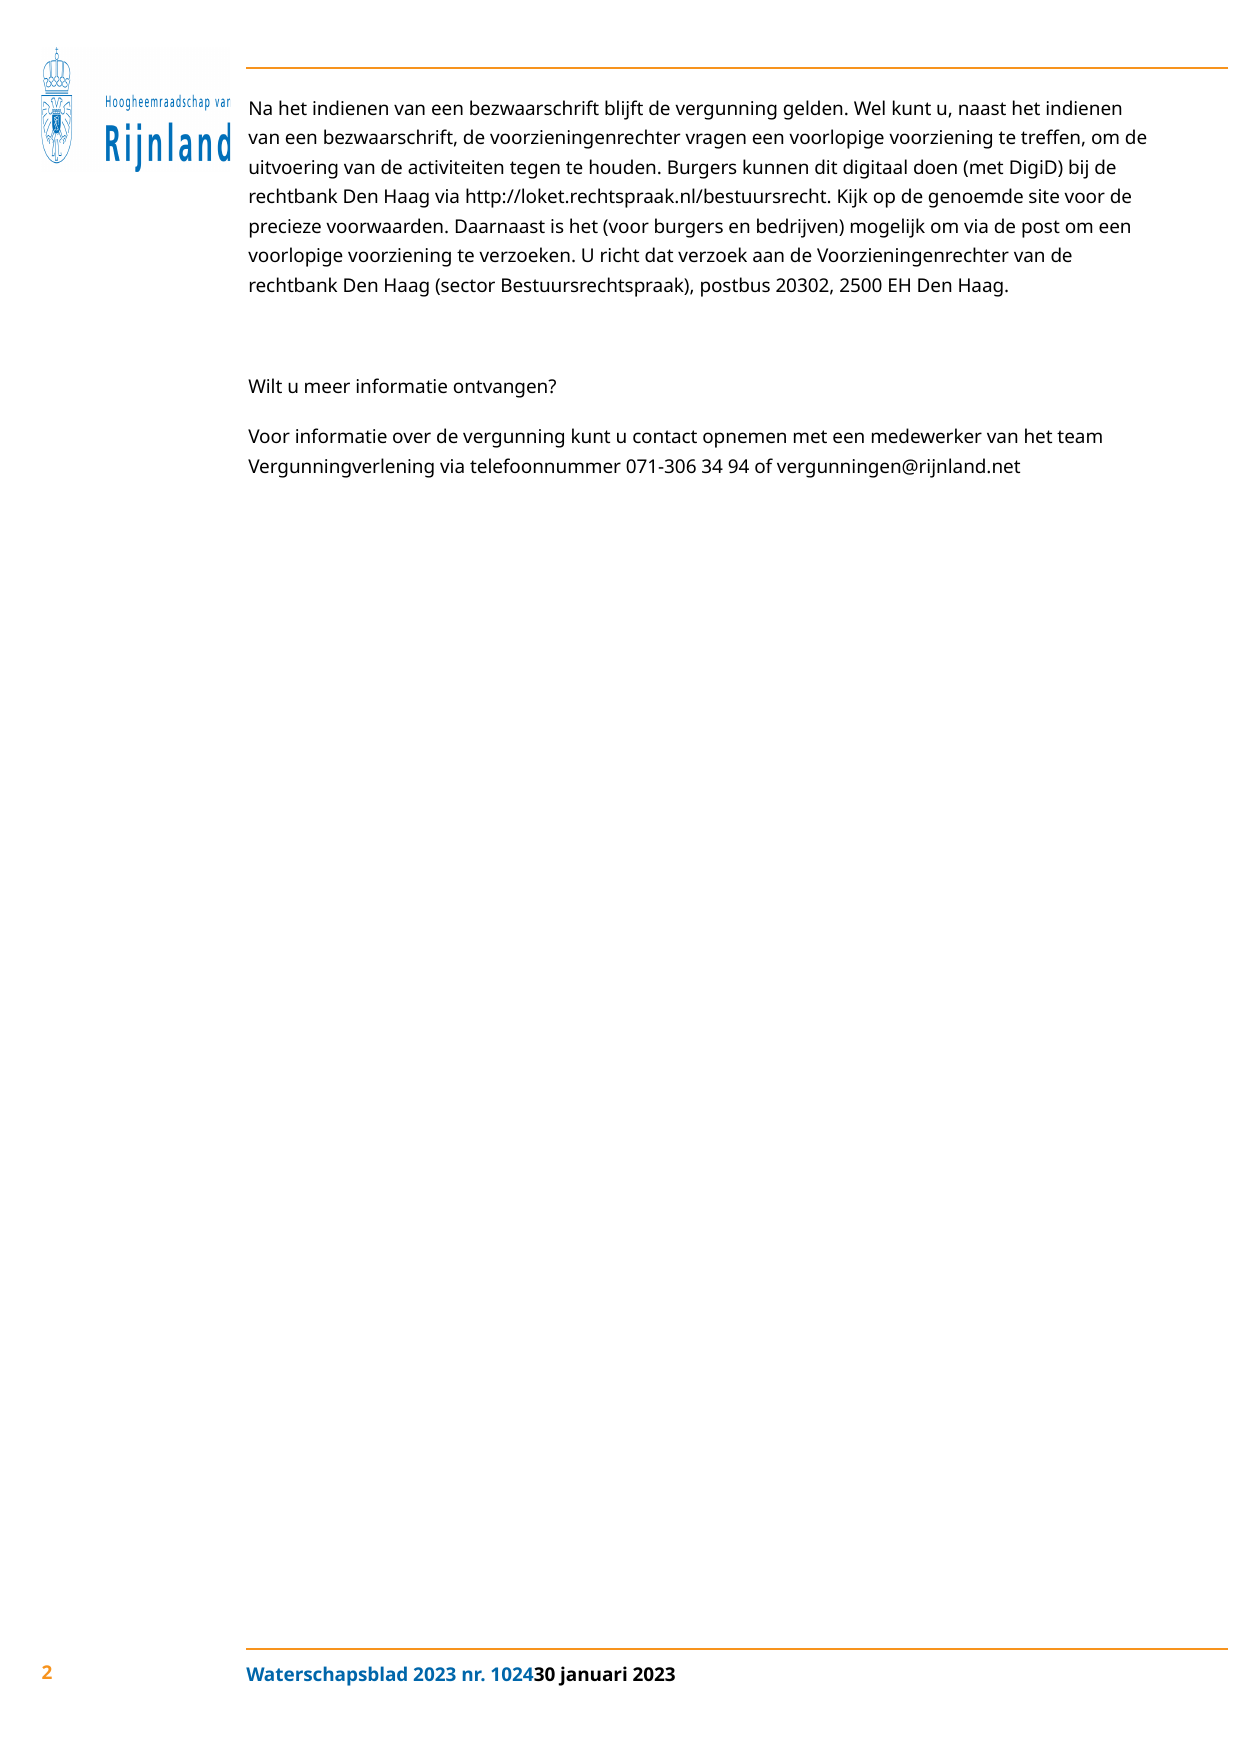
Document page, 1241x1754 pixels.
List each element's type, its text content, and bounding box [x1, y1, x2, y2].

text Wilt u meer informatie ontvangen? [248, 373, 1152, 399]
picture [41, 47, 231, 172]
text Na het indienen van een bezwaarschrift blijft de vergunning gelden. Wel kunt u, naast het indienen van een bezwaarschrift, de voorzieningenrechter vragen een voorlopige voorziening te treffen, om de uitvoering van de activiteiten tegen te houden. Burgers kunnen dit digitaal doen (met DigiD) bij de rechtbank Den Haag via http://loket.rechtspraak.nl/bestuursrecht. Kijk op de genoemde site voor de precieze voorwaarden. Daarnaast is het (voor burgers en bedrijven) mogelijk om via de post om een voorlopige voorziening te verzoeken. U richt dat verzoek aan de Voorzieningenrechter van de rechtbank Den Haag (sector Bestuursrechtspraak), postbus 20302, 2500 EH Den Haag. [248, 95, 1152, 298]
text Voor informatie over de vergunning kunt u contact opnemen met een medewerker van het team Vergunningverlening via telefoonnummer 071-306 34 94 of vergunningen@rijnland.net [248, 423, 1152, 479]
